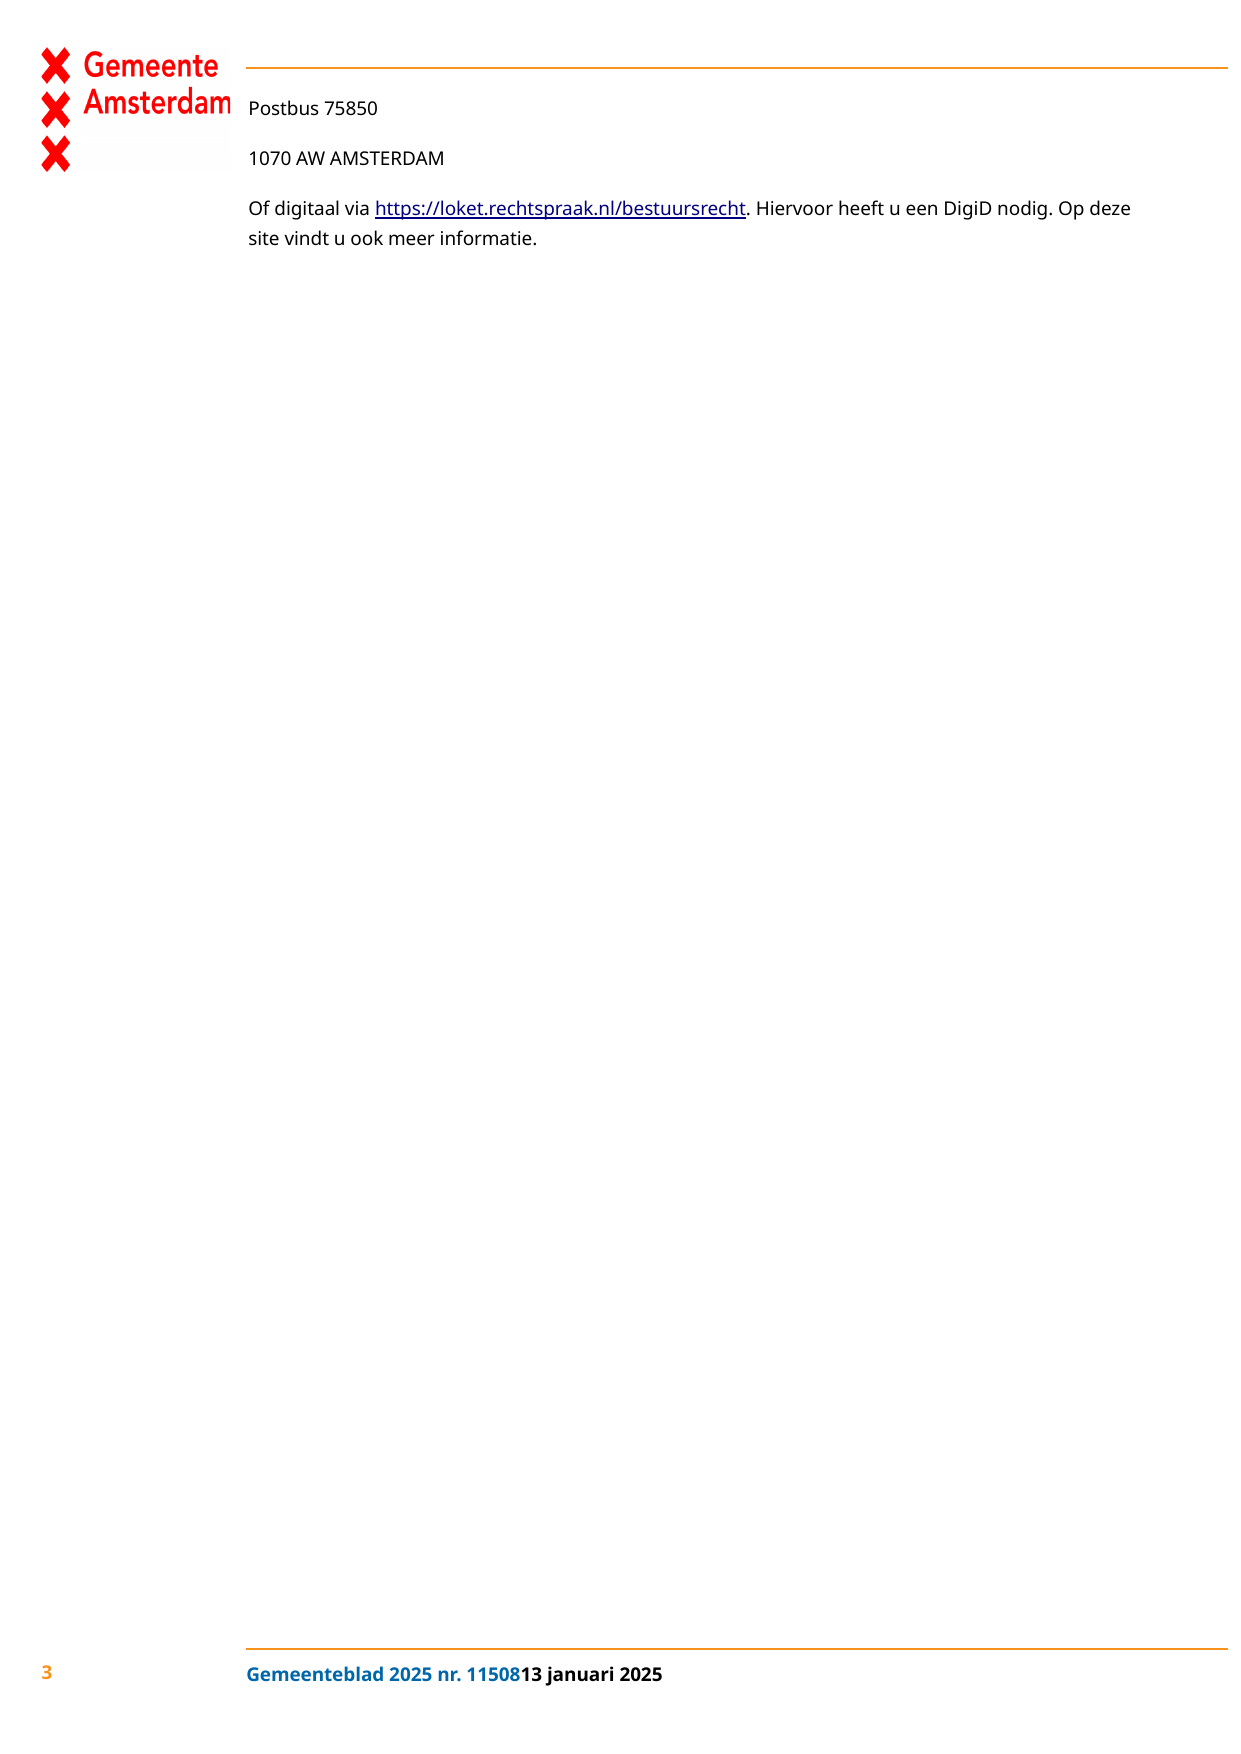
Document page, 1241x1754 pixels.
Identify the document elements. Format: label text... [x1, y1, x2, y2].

text 1070 AW AMSTERDAM [248, 145, 1152, 171]
text Postbus 75850 [248, 95, 1152, 121]
picture [41, 47, 231, 172]
text Of digitaal via https://loket.rechtspraak.nl/bestuursrecht. Hiervoor heeft u een DigiD nodig. Op deze site vindt u ook meer informatie. [248, 196, 1152, 251]
